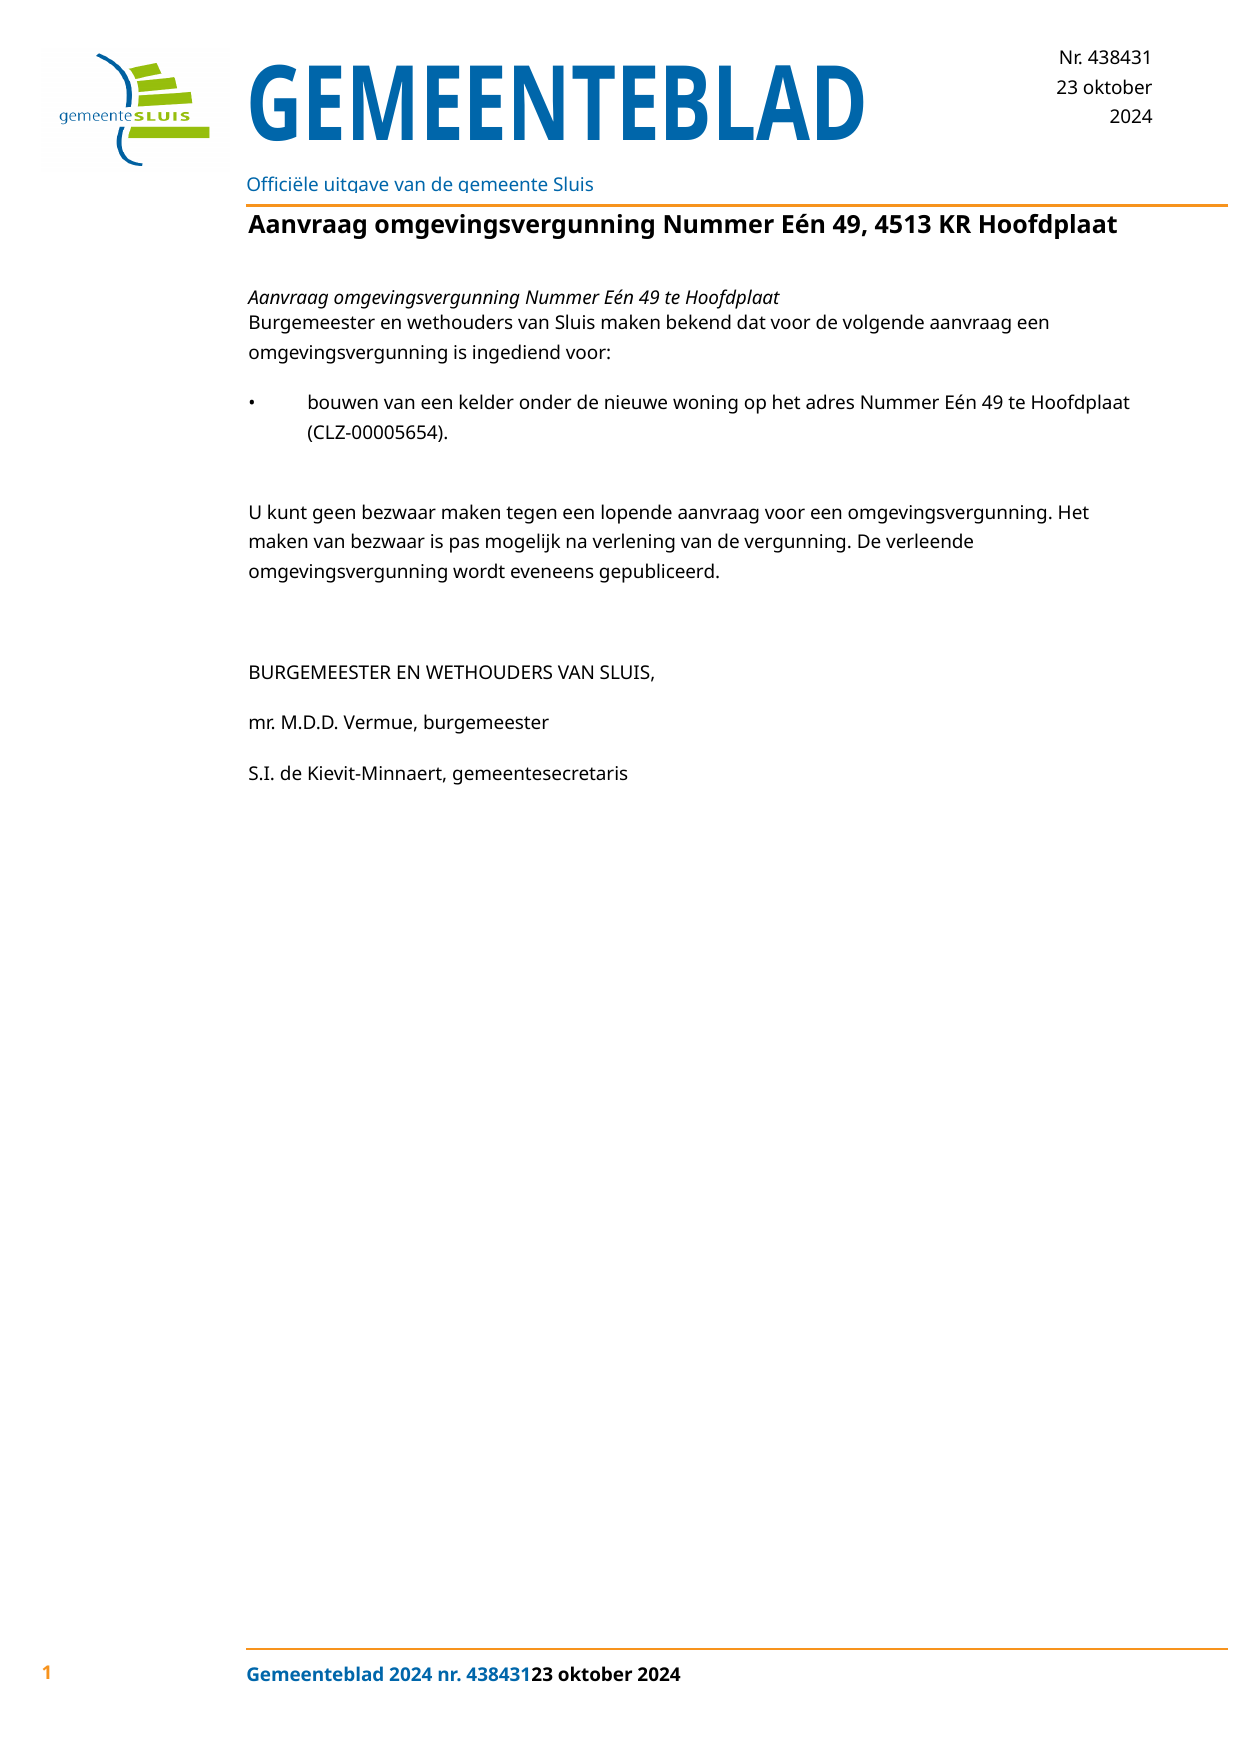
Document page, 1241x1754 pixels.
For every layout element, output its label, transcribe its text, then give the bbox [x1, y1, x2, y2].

text Aanvraag omgevingsvergunning Nummer Eén 49 te Hoofdplaat [248, 284, 1152, 309]
text U kunt geen bezwaar maken tegen een lopende aanvraag voor een omgevingsvergunning. Het maken van bezwaar is pas mogelijk na verlening van de vergunning. De verleende omgevingsvergunning wordt eveneens gepubliceerd. [248, 499, 1152, 584]
text Burgemeester en wethouders van Sluis maken bekend dat voor de volgende aanvraag een omgevingsvergunning is ingediend voor: [248, 309, 1152, 365]
text mr. M.D.D. Vermue, burgemeester [248, 709, 1152, 735]
text Aanvraag omgevingsvergunning Nummer Eén 49, 4513 KR Hoofdplaat [248, 207, 1152, 241]
list bouwen van een kelder onder de nieuwe woning op het adres Nummer Eén 49 te Hoofdplaat (CLZ-00005654). [248, 389, 1152, 445]
text S.I. de Kievit-Minnaert, gemeentesecretaris [248, 760, 1152, 786]
text BURGEMEESTER EN WETHOUDERS VAN SLUIS, [248, 659, 1152, 685]
picture [41, 47, 231, 172]
